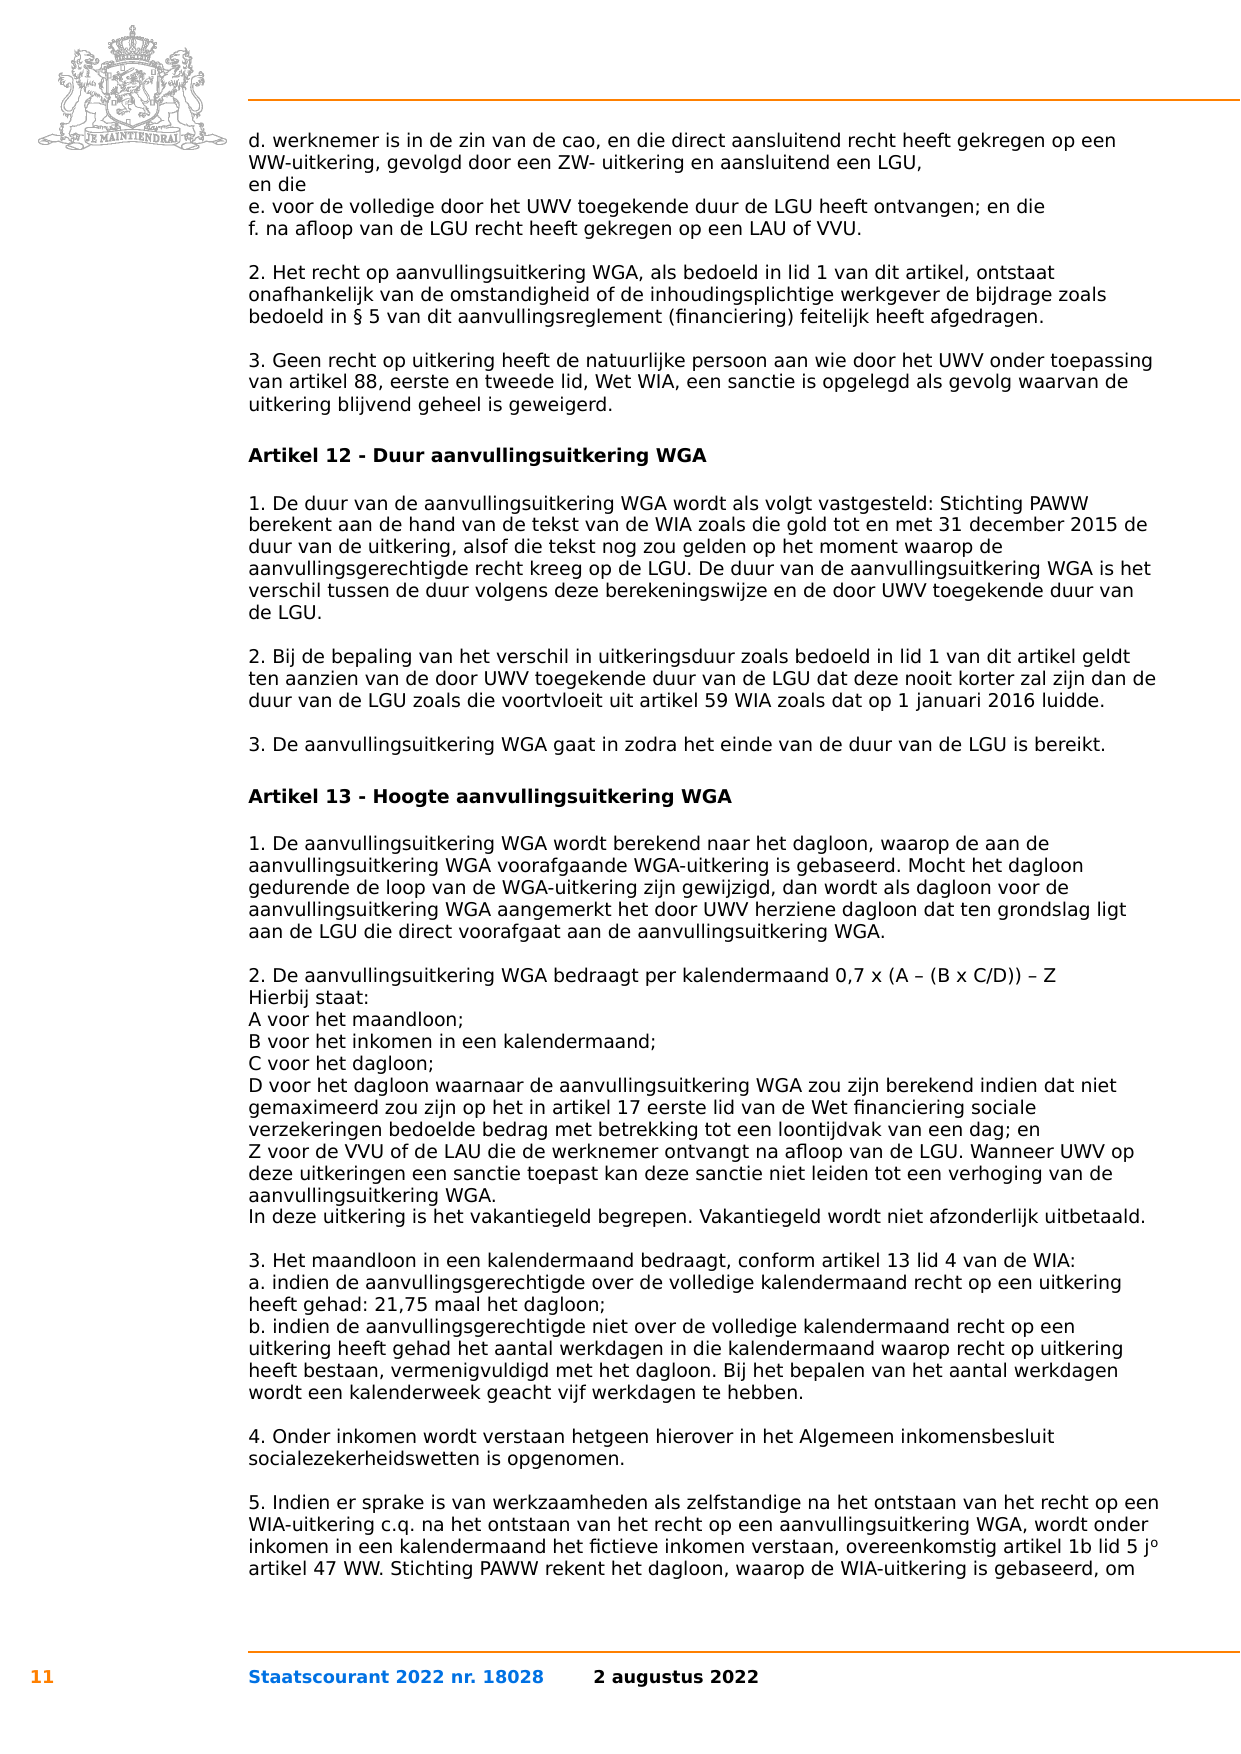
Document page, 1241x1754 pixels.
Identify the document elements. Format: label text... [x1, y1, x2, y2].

text 2. Het recht op aanvullingsuitkering WGA, als bedoeld in lid 1 van dit artikel, ontstaat onafhankelijk van de omstandigheid of de inhoudingsplichtige werkgever de bijdrage zoals bedoeld in § 5 van dit aanvullingsreglement (financiering) feitelijk heeft afgedragen. [248, 262, 1163, 328]
text d. werknemer is in de zin van de cao, en die direct aansluitend recht heeft gekregen op een WW-uitkering, gevolgd door een ZW- uitkering en aansluitend een LGU, [248, 130, 1163, 174]
text b. indien de aanvullingsgerechtigde niet over de volledige kalendermaand recht op een uitkering heeft gehad het aantal werkdagen in die kalendermaand waarop recht op uitkering heeft bestaan, vermenigvuldigd met het dagloon. Bij het bepalen van het aantal werkdagen wordt een kalenderweek geacht vijf werkdagen te hebben. [248, 1316, 1163, 1404]
text en die [248, 174, 1163, 196]
text f. na afloop van de LGU recht heeft gekregen op een LAU of VVU. [248, 218, 1163, 240]
subtitle Artikel 12 - Duur aanvullingsuitkering WGA [248, 445, 1163, 467]
text a. indien de aanvullingsgerechtigde over de volledige kalendermaand recht op een uitkering heeft gehad: 21,75 maal het dagloon; [248, 1272, 1163, 1316]
text 3. Het maandloon in een kalendermaand bedraagt, conform artikel 13 lid 4 van de WIA: [248, 1250, 1163, 1272]
text B voor het inkomen in een kalendermaand; [248, 1031, 1163, 1053]
subtitle Artikel 13 - Hoogte aanvullingsuitkering WGA [248, 786, 1163, 808]
text 1. De duur van de aanvullingsuitkering WGA wordt als volgt vastgesteld: Stichting PAWW berekent aan de hand van de tekst van de WIA zoals die gold tot en met 31 december 2015 de duur van de uitkering, alsof die tekst nog zou gelden op het moment waarop de aanvullingsgerechtigde recht kreeg op de LGU. De duur van de aanvullingsuitkering WGA is het verschil tussen de duur volgens deze berekeningswijze en de door UWV toegekende duur van de LGU. [248, 492, 1163, 624]
text Z voor de VVU of de LAU die de werknemer ontvangt na afloop van de LGU. Wanneer UWV op deze uitkeringen een sanctie toepast kan deze sanctie niet leiden tot een verhoging van de aanvullingsuitkering WGA. [248, 1141, 1163, 1206]
text 4. Onder inkomen wordt verstaan hetgeen hierover in het Algemeen inkomensbesluit socialezekerheidswetten is opgenomen. [248, 1426, 1163, 1470]
picture [38, 25, 227, 150]
text 5. Indien er sprake is van werkzaamheden als zelfstandige na het ontstaan van het recht op een WIA-uitkering c.q. na het ontstaan van het recht op een aanvullingsuitkering WGA, wordt onder inkomen in een kalendermaand het fictieve inkomen verstaan, overeenkomstig artikel 1b lid 5 jo artikel 47 WW. Stichting PAWW rekent het dagloon, waarop de WIA-uitkering is gebaseerd, om [248, 1492, 1163, 1580]
text 3. Geen recht op uitkering heeft de natuurlijke persoon aan wie door het UWV onder toepassing van artikel 88, eerste en tweede lid, Wet WIA, een sanctie is opgelegd als gevolg waarvan de uitkering blijvend geheel is geweigerd. [248, 349, 1163, 415]
text D voor het dagloon waarnaar de aanvullingsuitkering WGA zou zijn berekend indien dat niet gemaximeerd zou zijn op het in artikel 17 eerste lid van de Wet financiering sociale verzekeringen bedoelde bedrag met betrekking tot een loontijdvak van een dag; en [248, 1074, 1163, 1141]
text 2. Bij de bepaling van het verschil in uitkeringsduur zoals bedoeld in lid 1 van dit artikel geldt ten aanzien van de door UWV toegekende duur van de LGU dat deze nooit korter zal zijn dan de duur van de LGU zoals die voortvloeit uit artikel 59 WIA zoals dat op 1 januari 2016 luidde. [248, 646, 1163, 712]
text C voor het dagloon; [248, 1053, 1163, 1074]
text 3. De aanvullingsuitkering WGA gaat in zodra het einde van de duur van de LGU is bereikt. [248, 734, 1163, 756]
text In deze uitkering is het vakantiegeld begrepen. Vakantiegeld wordt niet afzonderlijk uitbetaald. [248, 1206, 1163, 1228]
text Hierbij staat: [248, 987, 1163, 1009]
text 1. De aanvullingsuitkering WGA wordt berekend naar het dagloon, waarop de aan de aanvullingsuitkering WGA voorafgaande WGA-uitkering is gebaseerd. Mocht het dagloon gedurende de loop van de WGA-uitkering zijn gewijzigd, dan wordt als dagloon voor de aanvullingsuitkering WGA aangemerkt het door UWV herziene dagloon dat ten grondslag ligt aan de LGU die direct voorafgaat aan de aanvullingsuitkering WGA. [248, 833, 1163, 943]
text e. voor de volledige door het UWV toegekende duur de LGU heeft ontvangen; en die [248, 196, 1163, 218]
text 2. De aanvullingsuitkering WGA bedraagt per kalendermaand 0,7 x (A – (B x C/D)) – Z [248, 965, 1163, 987]
text A voor het maandloon; [248, 1009, 1163, 1031]
